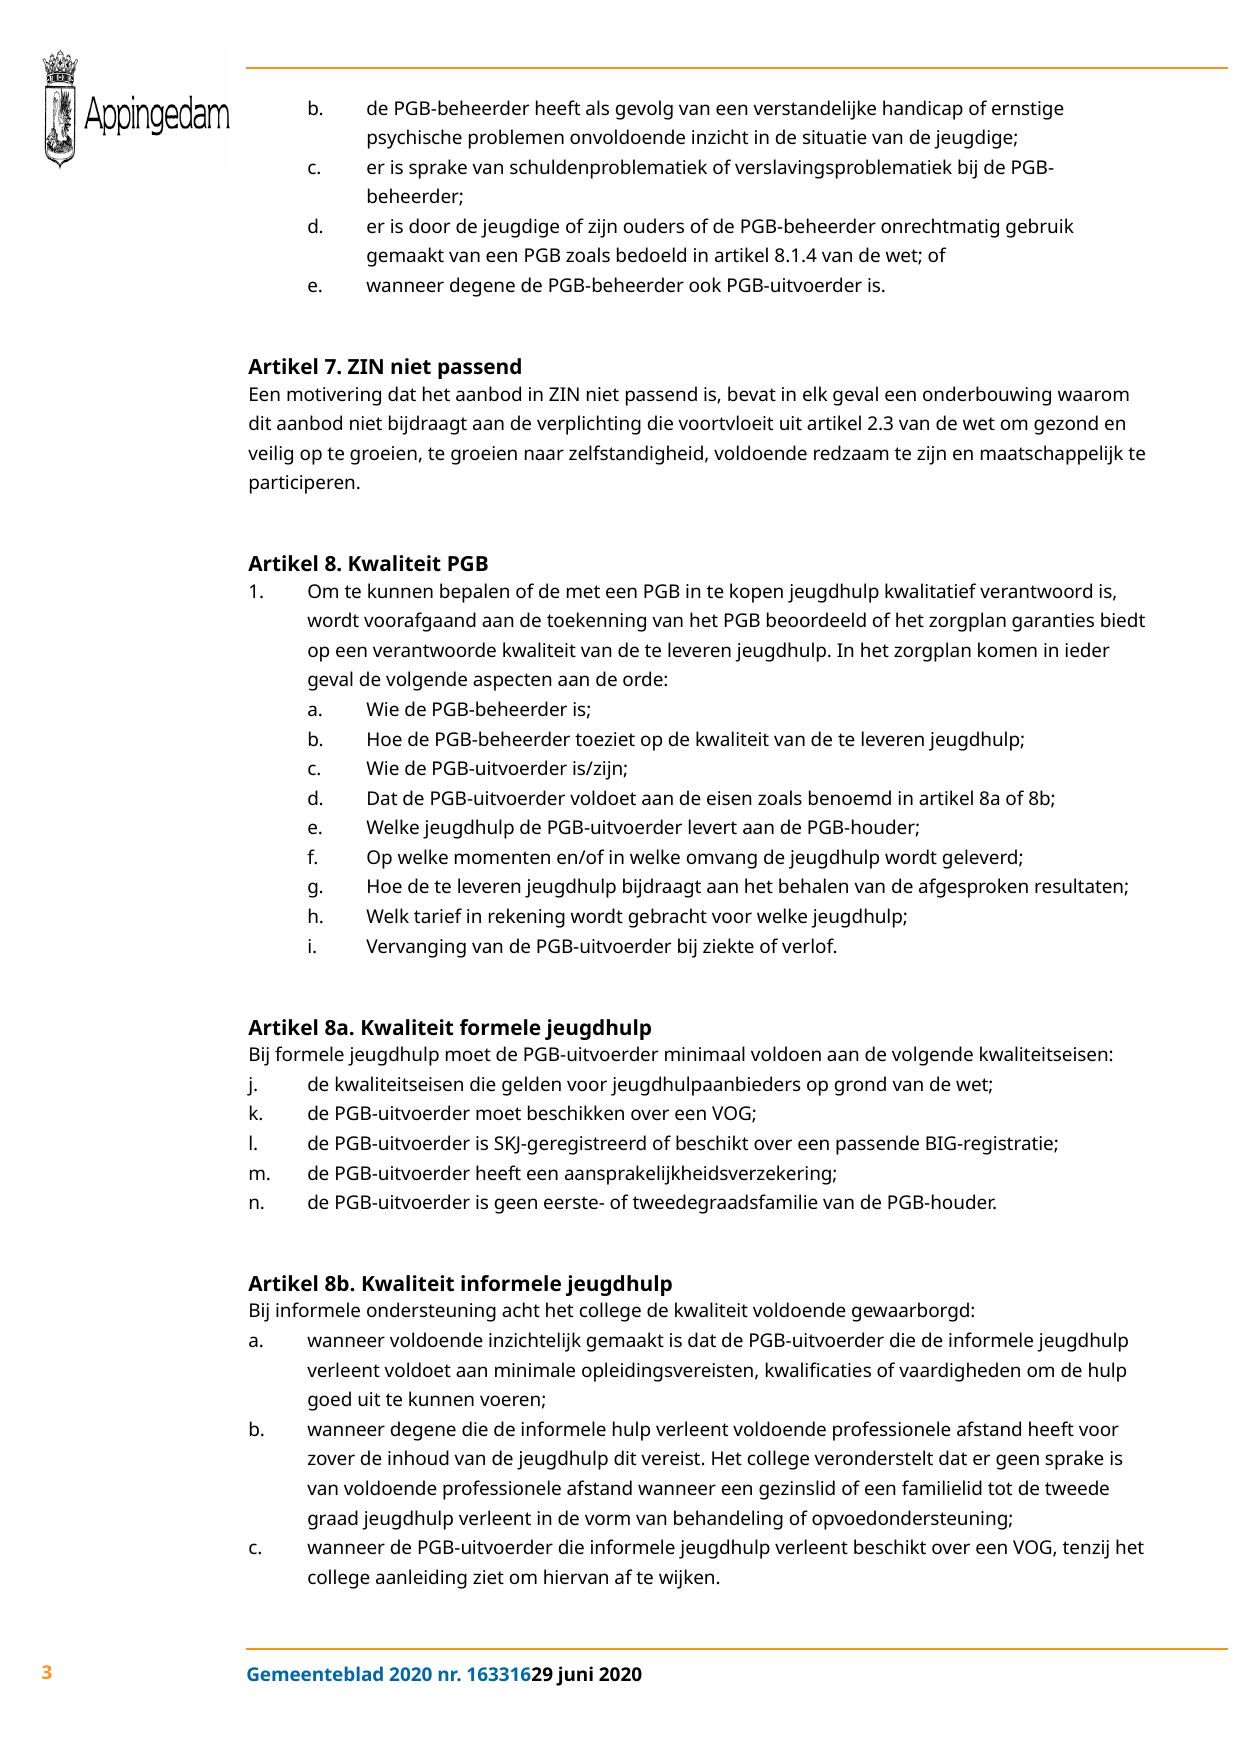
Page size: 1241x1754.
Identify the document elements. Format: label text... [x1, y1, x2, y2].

list Hoe de PGB-beheerder toeziet op de kwaliteit van de te leveren jeugdhulp; [307, 726, 1152, 752]
list de PGB-uitvoerder heeft een aansprakelijkheidsverzekering; [248, 1160, 1152, 1185]
list Vervanging van de PGB-uitvoerder bij ziekte of verlof. [307, 933, 1152, 959]
list wanneer de PGB-uitvoerder die informele jeugdhulp verleent beschikt over een VOG, tenzij het college aanleiding ziet om hiervan af te wijken. [248, 1534, 1152, 1590]
text Een motivering dat het aanbod in ZIN niet passend is, bevat in elk geval een onderbouwing waarom dit aanbod niet bijdraagt aan de verplichting die voortvloeit uit artikel 2.3 van de wet om gezond en veilig op te groeien, te groeien naar zelfstandigheid, voldoende redzaam te zijn en maatschappelijk te participeren. [248, 381, 1152, 495]
list Op welke momenten en/of in welke omvang de jeugdhulp wordt geleverd; [307, 844, 1152, 870]
list er is door de jeugdige of zijn ouders of de PGB-beheerder onrechtmatig gebruik gemaakt van een PGB zoals bedoeld in artikel 8.1.4 van de wet; of [307, 213, 1152, 268]
list wanneer degene die de informele hulp verleent voldoende professionele afstand heeft voor zover de inhoud van de jeugdhulp dit vereist. Het college veronderstelt dat er geen sprake is van voldoende professionele afstand wanneer een gezinslid of een familielid tot de tweede graad jeugdhulp verleent in de vorm van behandeling of opvoedondersteuning; [248, 1416, 1152, 1531]
text Artikel 8a. Kwaliteit formele jeugdhulp [248, 1013, 1152, 1041]
picture [41, 47, 231, 172]
list de PGB-beheerder heeft als gevolg van een verstandelijke handicap of ernstige psychische problemen onvoldoende inzicht in de situatie van de jeugdige; [307, 95, 1152, 150]
text Artikel 7. ZIN niet passend [248, 352, 1152, 381]
list Welk tarief in rekening wordt gebracht voor welke jeugdhulp; [307, 903, 1152, 929]
text Bij formele jeugdhulp moet de PGB-uitvoerder minimaal voldoen aan de volgende kwaliteitseisen: [248, 1041, 1152, 1067]
list de PGB-uitvoerder moet beschikken over een VOG; [248, 1101, 1152, 1126]
list wanneer degene de PGB-beheerder ook PGB-uitvoerder is. [307, 272, 1152, 298]
list Hoe de te leveren jeugdhulp bijdraagt aan het behalen van de afgesproken resultaten; [307, 874, 1152, 899]
list wanneer voldoende inzichtelijk gemaakt is dat de PGB-uitvoerder die de informele jeugdhulp verleent voldoet aan minimale opleidingsvereisten, kwalificaties of vaardigheden om de hulp goed uit te kunnen voeren; [248, 1327, 1152, 1412]
list Dat de PGB-uitvoerder voldoet aan de eisen zoals benoemd in artikel 8a of 8b; [307, 785, 1152, 811]
text Bij informele ondersteuning acht het college de kwaliteit voldoende gewaarborgd: [248, 1298, 1152, 1323]
list Wie de PGB-beheerder is; [307, 696, 1152, 722]
list de kwaliteitseisen die gelden voor jeugdhulpaanbieders op grond van de wet; [248, 1071, 1152, 1097]
text Artikel 8b. Kwaliteit informele jeugdhulp [248, 1269, 1152, 1298]
list de PGB-uitvoerder is SKJ-geregistreerd of beschikt over een passende BIG-registratie; [248, 1130, 1152, 1156]
list Om te kunnen bepalen of de met een PGB in te kopen jeugdhulp kwalitatief verantwoord is, wordt voorafgaand aan de toekenning van het PGB beoordeeld of het zorgplan garanties biedt op een verantwoorde kwaliteit van de te leveren jeugdhulp. In het zorgplan komen in ieder geval de volgende aspecten aan de orde: [248, 578, 1152, 692]
list Welke jeugdhulp de PGB-uitvoerder levert aan de PGB-houder; [307, 814, 1152, 840]
text Artikel 8. Kwaliteit PGB [248, 549, 1152, 578]
list er is sprake van schuldenproblematiek of verslavingsproblematiek bij de PGB-beheerder; [307, 154, 1152, 209]
list de PGB-uitvoerder is geen eerste- of tweedegraadsfamilie van de PGB-houder. [248, 1189, 1152, 1215]
list Wie de PGB-uitvoerder is/zijn; [307, 755, 1152, 781]
